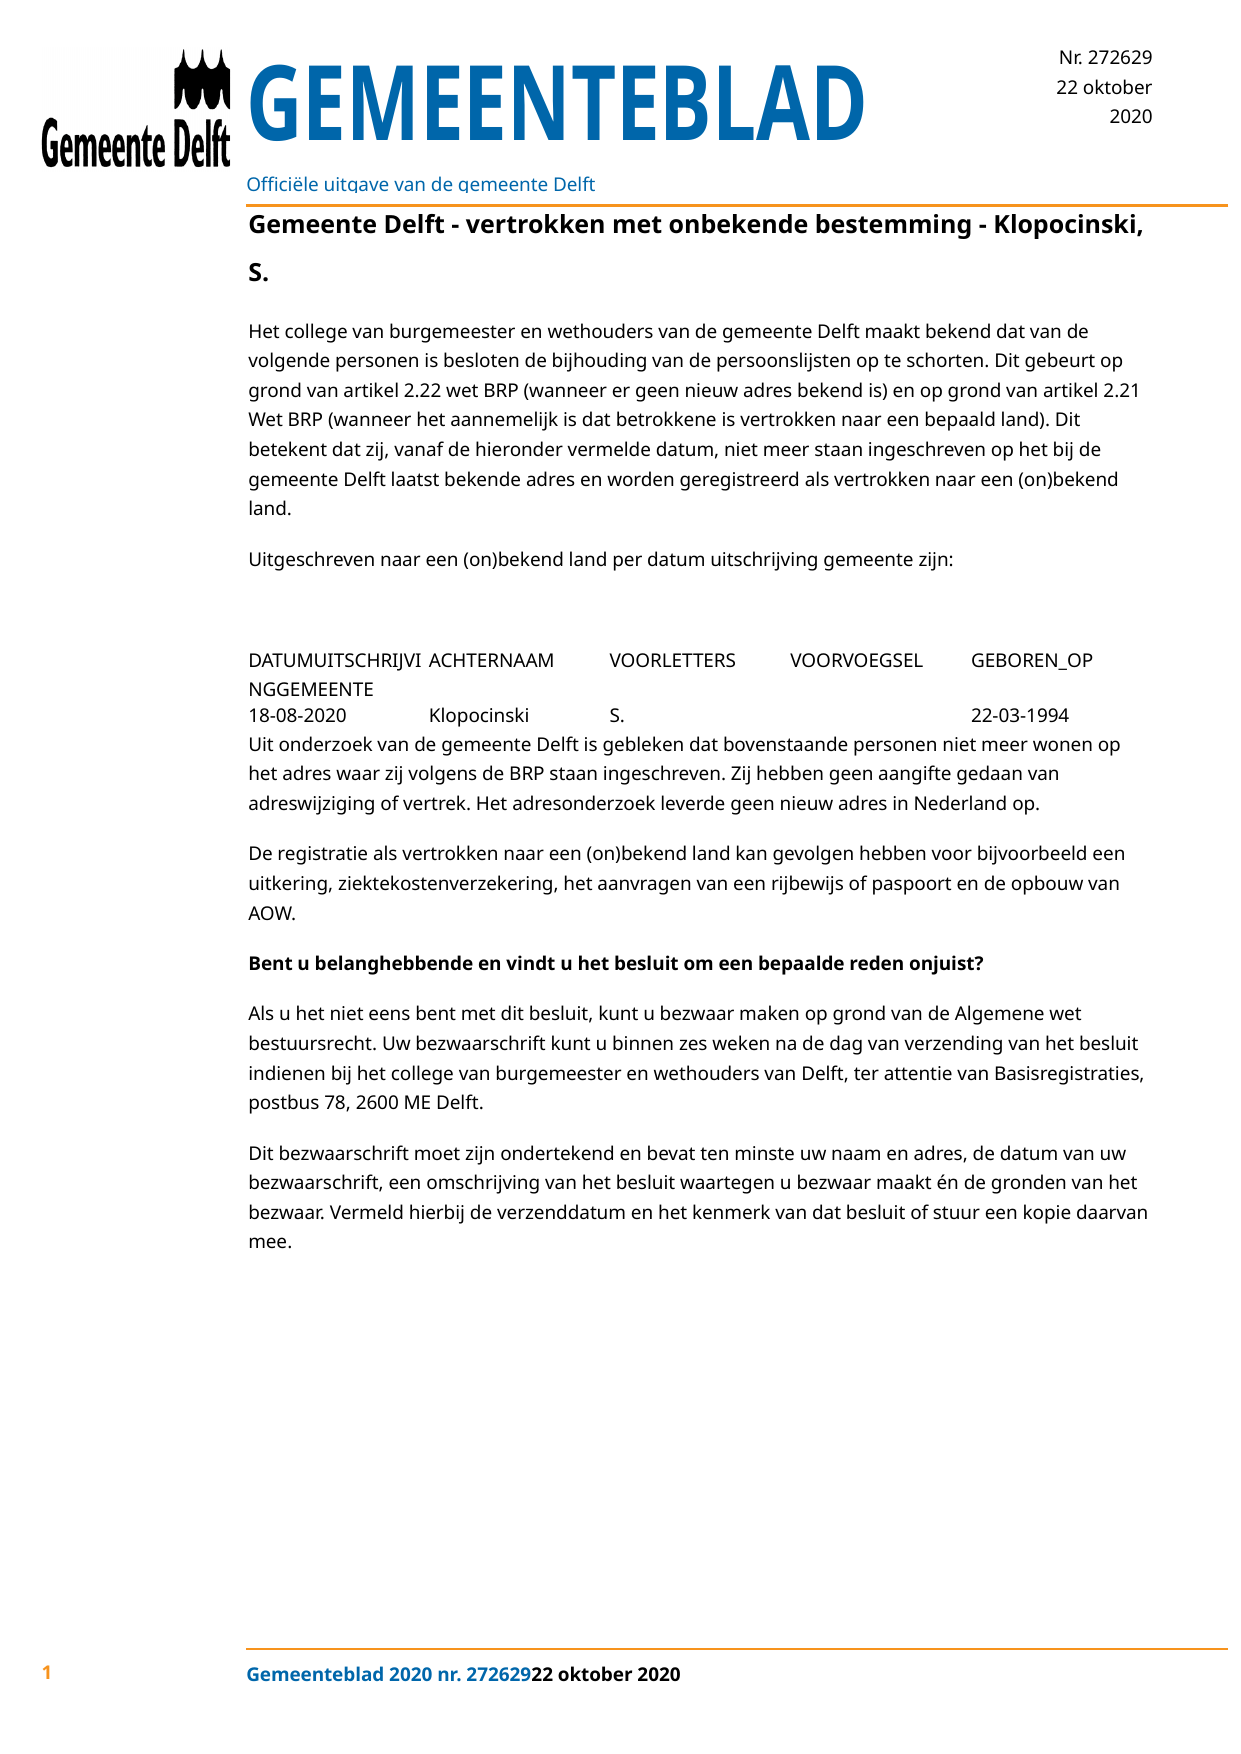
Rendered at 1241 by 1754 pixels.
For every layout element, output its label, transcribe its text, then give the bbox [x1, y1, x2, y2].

text Gemeente Delft - vertrokken met onbekende bestemming - Klopocinski, S. [248, 207, 1152, 288]
picture [41, 47, 231, 172]
table_header ACHTERNAAM [429, 647, 609, 702]
table_cell S. [609, 702, 790, 728]
table_header VOORLETTERS [609, 647, 790, 702]
text Uitgeschreven naar een (on)bekend land per datum uitschrijving gemeente zijn: [248, 546, 1152, 572]
text Uit onderzoek van de gemeente Delft is gebleken dat bovenstaande personen niet meer wonen op het adres waar zij volgens de BRP staan ingeschreven. Zij hebben geen aangifte gedaan van adreswijziging of vertrek. Het adresonderzoek leverde geen nieuw adres in Nederland op. [248, 731, 1152, 816]
table_header GEBOREN_OP [971, 647, 1152, 702]
text Als u het niet eens bent met dit besluit, kunt u bezwaar maken op grond van de Algemene wet bestuursrecht. Uw bezwaarschrift kunt u binnen zes weken na de dag van verzending van het besluit indienen bij het college van burgemeester en wethouders van Delft, ter attentie van Basisregistraties, postbus 78, 2600 ME Delft. [248, 1001, 1152, 1115]
table_header VOORVOEGSEL [790, 647, 971, 702]
table_cell 18-08-2020 [248, 702, 429, 728]
table_cell Klopocinski [429, 702, 609, 728]
table_cell 22-03-1994 [971, 702, 1152, 728]
text Dit bezwaarschrift moet zijn ondertekend en bevat ten minste uw naam en adres, de datum van uw bezwaarschrift, een omschrijving van het besluit waartegen u bezwaar maakt én de gronden van het bezwaar. Vermeld hierbij de verzenddatum en het kenmerk van dat besluit of stuur een kopie daarvan mee. [248, 1140, 1152, 1254]
text Het college van burgemeester en wethouders van de gemeente Delft maakt bekend dat van de volgende personen is besloten de bijhouding van de persoonslijsten op te schorten. Dit gebeurt op grond van artikel 2.22 wet BRP (wanneer er geen nieuw adres bekend is) en op grond van artikel 2.21 Wet BRP (wanneer het aannemelijk is dat betrokkene is vertrokken naar een bepaald land). Dit betekent dat zij, vanaf de hieronder vermelde datum, niet meer staan ingeschreven op het bij de gemeente Delft laatst bekende adres en worden geregistreerd als vertrokken naar een (on)bekend land. [248, 318, 1152, 521]
table_cell [790, 702, 971, 728]
text Bent u belanghebbende en vindt u het besluit om een bepaalde reden onjuist? [248, 950, 1152, 976]
table_header DATUMUITSCHRIJVINGGEMEENTE [248, 647, 429, 702]
text De registratie als vertrokken naar een (on)bekend land kan gevolgen hebben voor bijvoorbeeld een uitkering, ziektekostenverzekering, het aanvragen van een rijbewijs of paspoort en de opbouw van AOW. [248, 841, 1152, 926]
